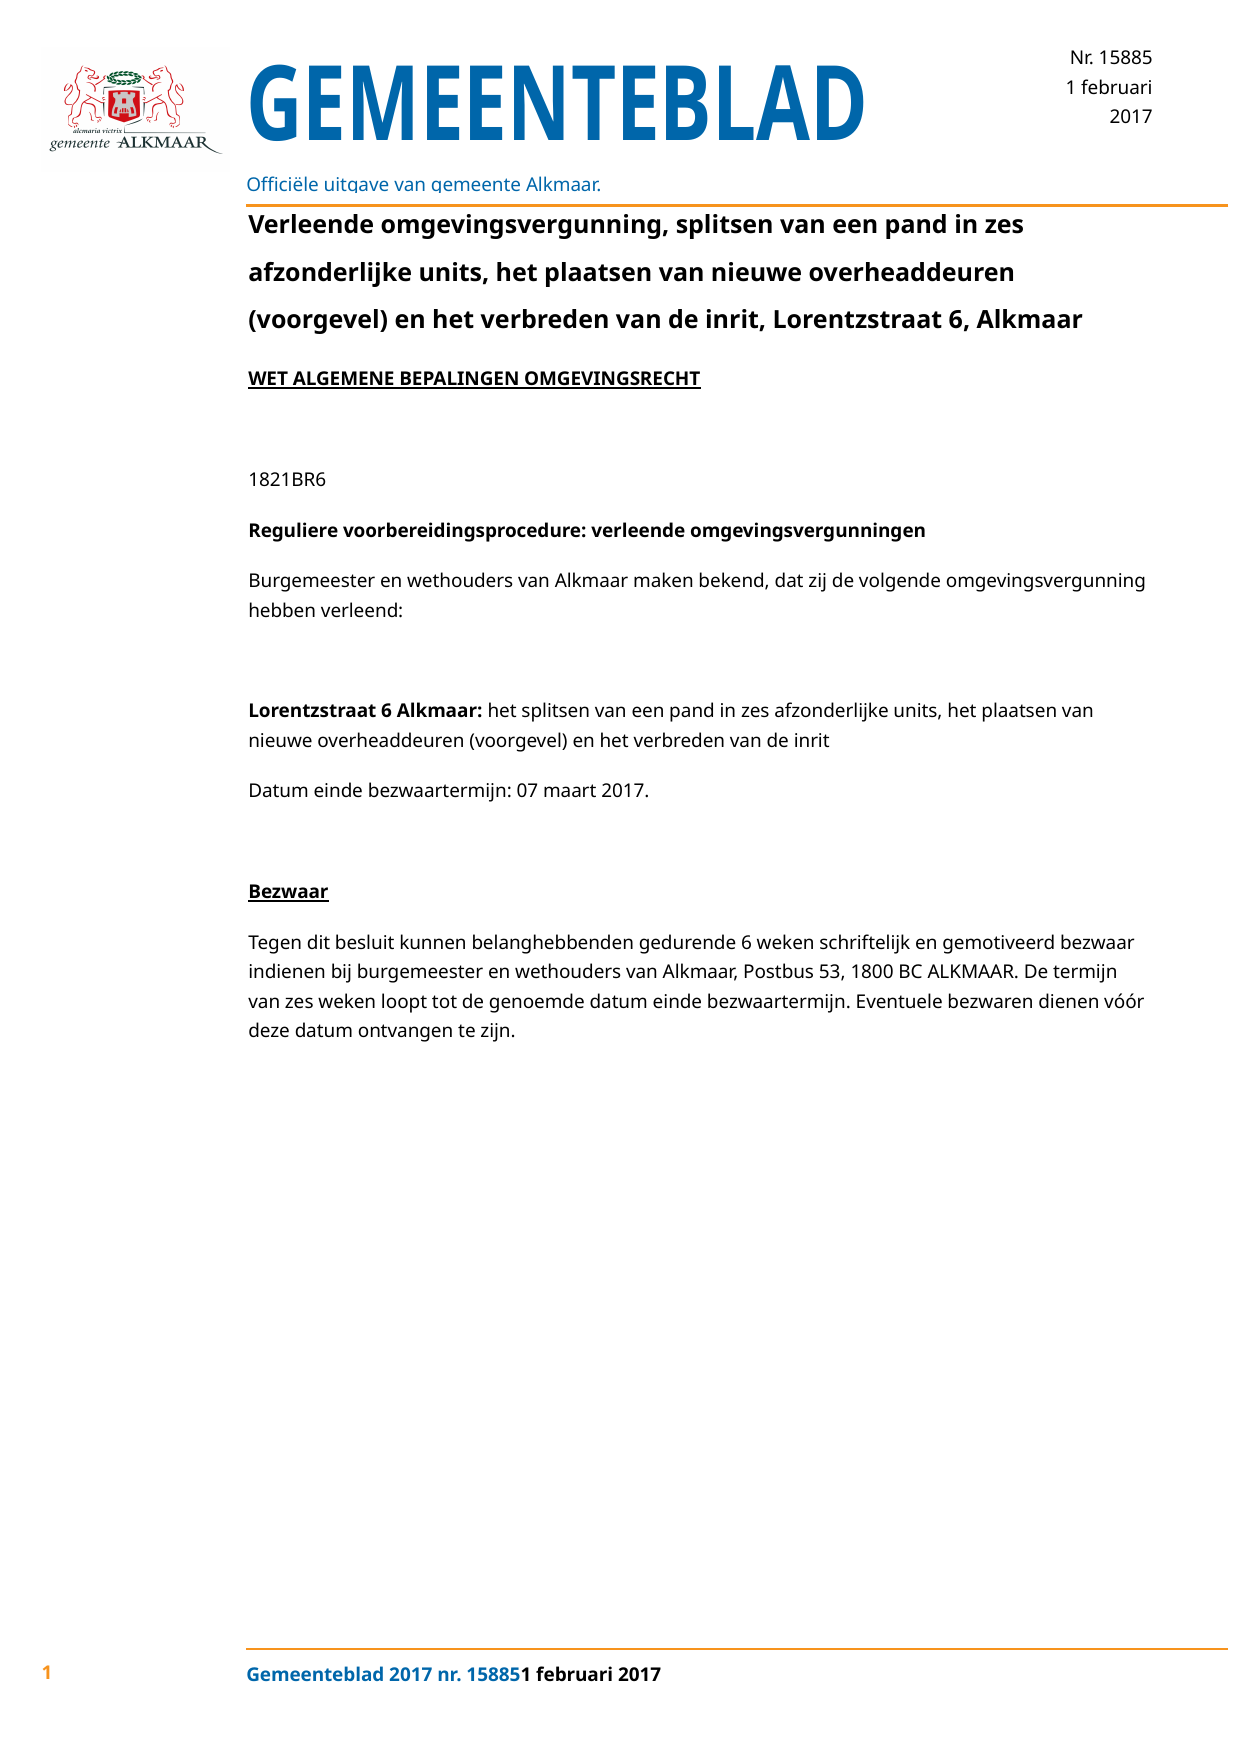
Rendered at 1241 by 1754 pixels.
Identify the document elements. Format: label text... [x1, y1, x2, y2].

text Reguliere voorbereidingsprocedure: verleende omgevingsvergunningen [248, 517, 1152, 542]
text Lorentzstraat 6 Alkmaar: het splitsen van een pand in zes afzonderlijke units, het plaatsen van nieuwe overheaddeuren (voorgevel) en het verbreden van de inrit [248, 698, 1152, 753]
text WET ALGEMENE BEPALINGEN OMGEVINGSRECHT [248, 366, 1152, 391]
text Bezwaar [248, 878, 1152, 904]
text Verleende omgevingsvergunning, splitsen van een pand in zes afzonderlijke units, het plaatsen van nieuwe overheaddeuren (voorgevel) en het verbreden van de inrit, Lorentzstraat 6, Alkmaar [248, 207, 1152, 336]
text Datum einde bezwaartermijn: 07 maart 2017. [248, 778, 1152, 803]
text 1821BR6 [248, 466, 1152, 492]
picture [41, 47, 231, 172]
text Tegen dit besluit kunnen belanghebbenden gedurende 6 weken schriftelijk en gemotiveerd bezwaar indienen bij burgemeester en wethouders van Alkmaar, Postbus 53, 1800 BC ALKMAAR. De termijn van zes weken loopt tot de genoemde datum einde bezwaartermijn. Eventuele bezwaren dienen vóór deze datum ontvangen te zijn. [248, 929, 1152, 1043]
text Burgemeester en wethouders van Alkmaar maken bekend, dat zij de volgende omgevingsvergunning hebben verleend: [248, 567, 1152, 622]
